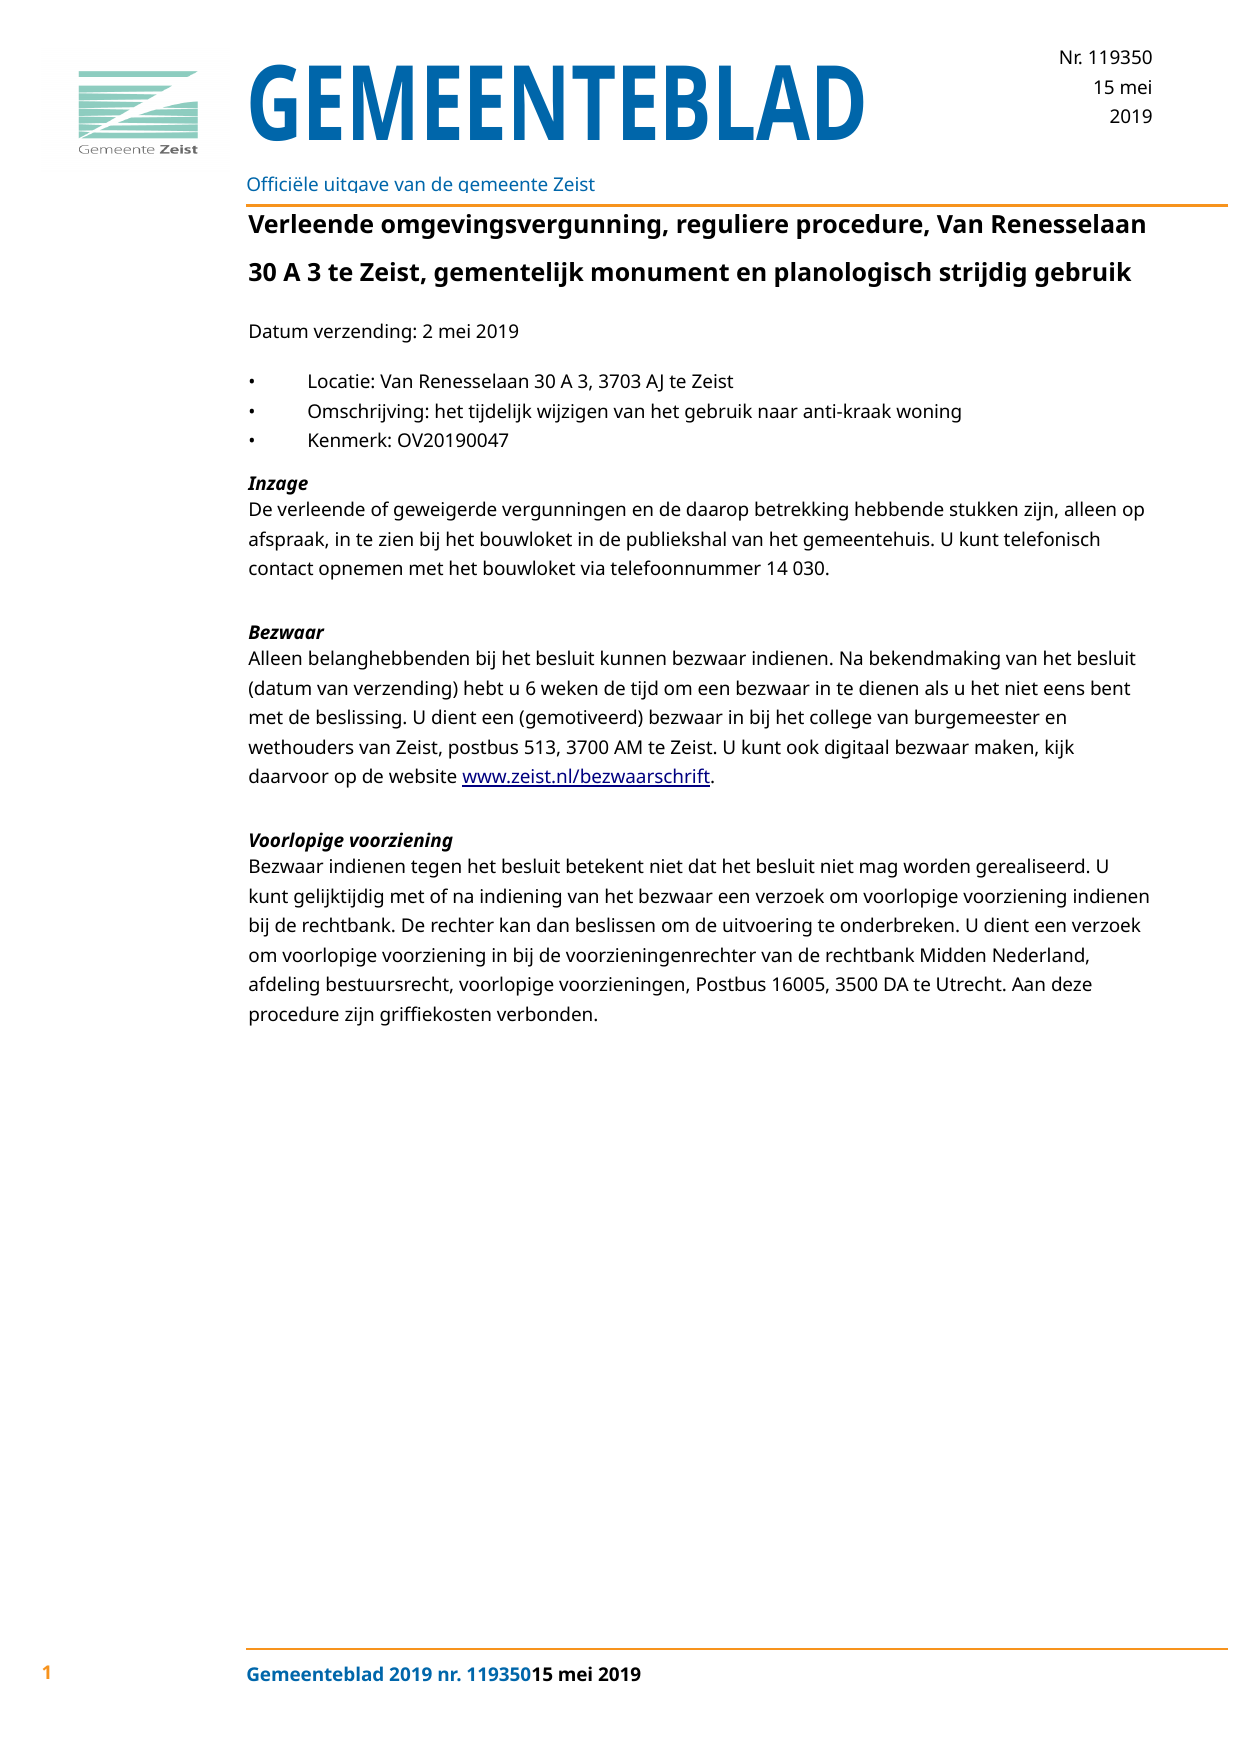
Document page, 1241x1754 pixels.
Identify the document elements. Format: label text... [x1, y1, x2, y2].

picture [41, 47, 231, 172]
list Kenmerk: OV20190047 [248, 427, 1152, 453]
text Bezwaar [248, 619, 1152, 645]
text Verleende omgevingsvergunning, reguliere procedure, Van Renesselaan 30 A 3 te Zeist, gementelijk monument en planologisch strijdig gebruik [248, 207, 1152, 288]
text Voorlopige voorziening [248, 827, 1152, 853]
text Datum verzending: 2 mei 2019 [248, 318, 1152, 344]
list Locatie: Van Renesselaan 30 A 3, 3703 AJ te Zeist [248, 368, 1152, 394]
text Alleen belanghebbenden bij het besluit kunnen bezwaar indienen. Na bekendmaking van het besluit (datum van verzending) hebt u 6 weken de tijd om een bezwaar in te dienen als u het niet eens bent met de beslissing. U dient een (gemotiveerd) bezwaar in bij het college van burgemeester en wethouders van Zeist, postbus 513, 3700 AM te Zeist. U kunt ook digitaal bezwaar maken, kijk daarvoor op de website www.zeist.nl/bezwaarschrift. [248, 645, 1152, 789]
text De verleende of geweigerde vergunningen en de daarop betrekking hebbende stukken zijn, alleen op afspraak, in te zien bij het bouwloket in de publiekshal van het gemeentehuis. U kunt telefonisch contact opnemen met het bouwloket via telefoonnummer 14 030. [248, 496, 1152, 581]
text Bezwaar indienen tegen het besluit betekent niet dat het besluit niet mag worden gerealiseerd. U kunt gelijktijdig met of na indiening van het bezwaar een verzoek om voorlopige voorziening indienen bij de rechtbank. De rechter kan dan beslissen om de uitvoering te onderbreken. U dient een verzoek om voorlopige voorziening in bij de voorzieningenrechter van de rechtbank Midden Nederland, afdeling bestuursrecht, voorlopige voorzieningen, Postbus 16005, 3500 DA te Utrecht. Aan deze procedure zijn griffiekosten verbonden. [248, 853, 1152, 1027]
text Inzage [248, 471, 1152, 496]
list Omschrijving: het tijdelijk wijzigen van het gebruik naar anti-kraak woning [248, 398, 1152, 424]
